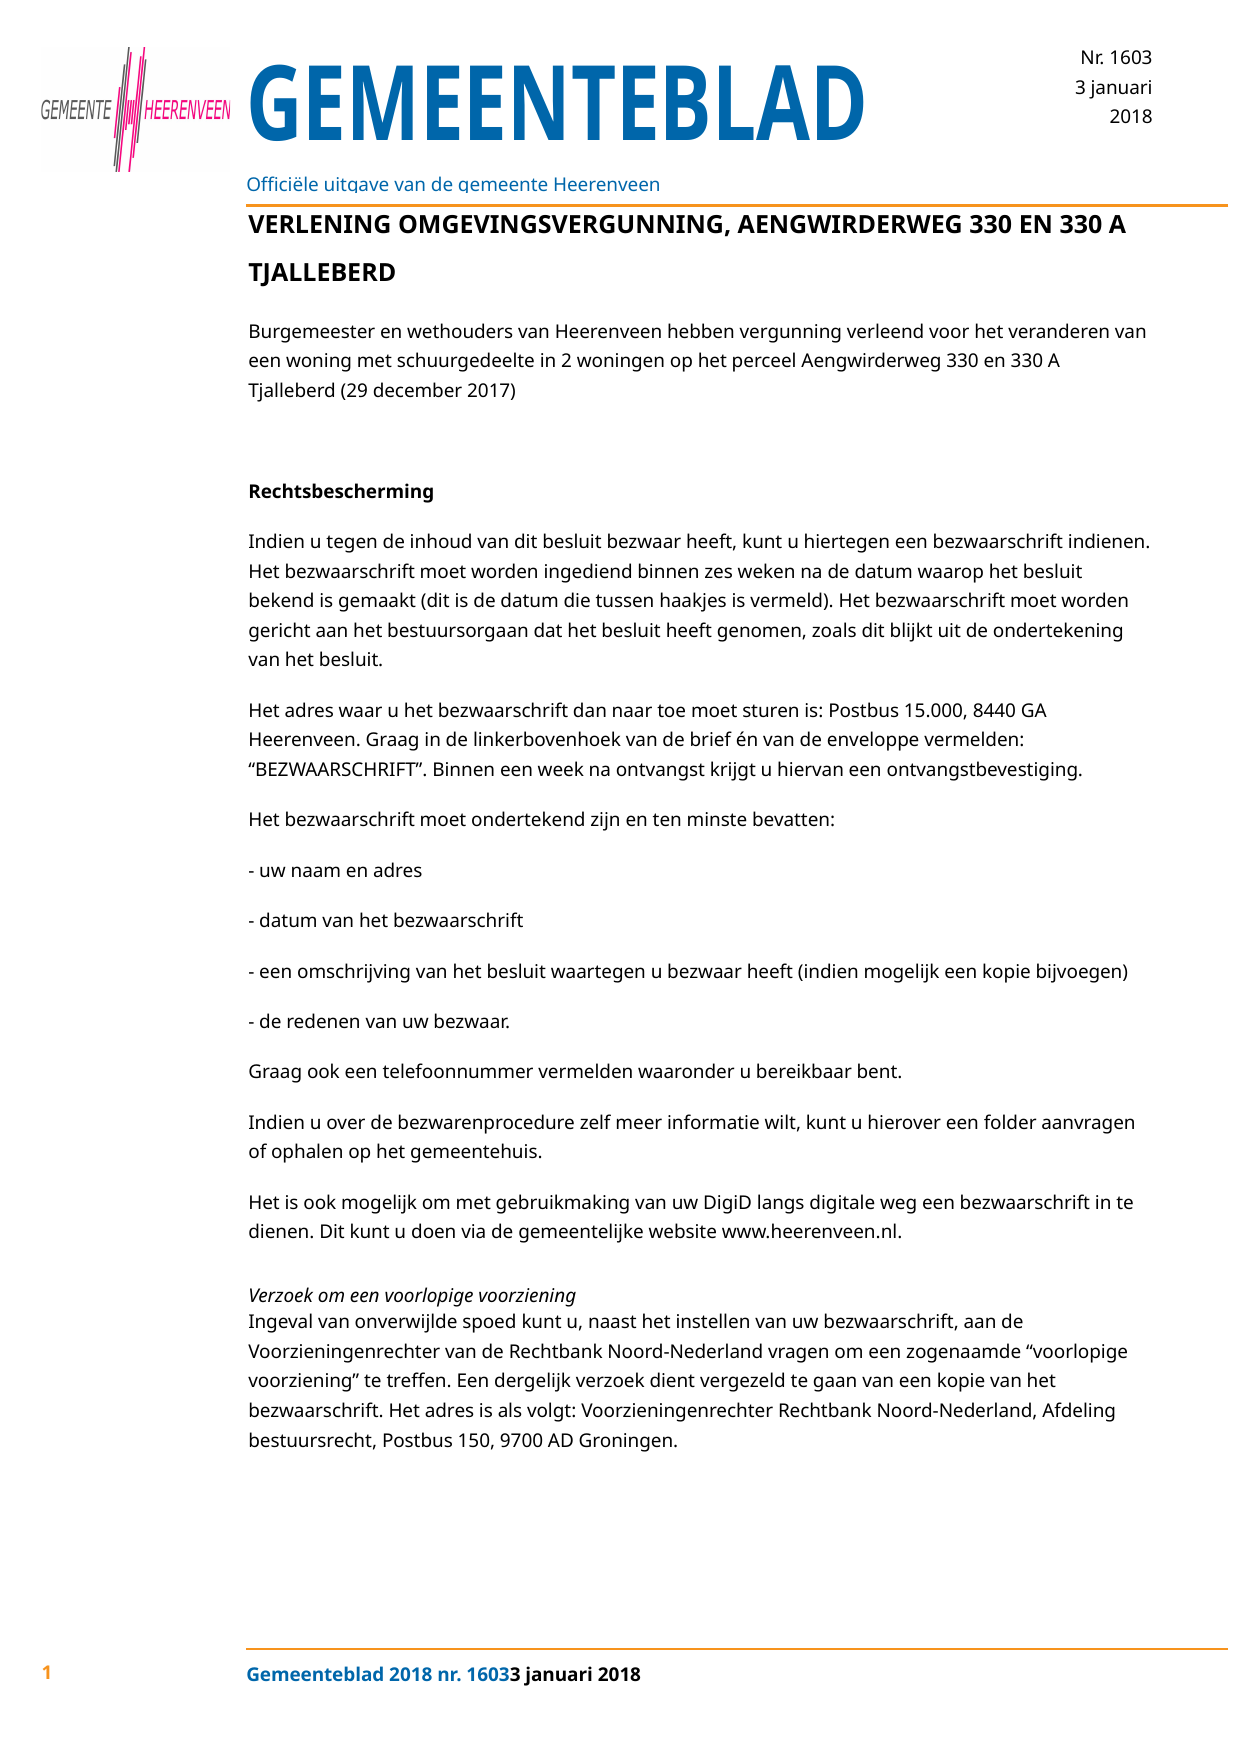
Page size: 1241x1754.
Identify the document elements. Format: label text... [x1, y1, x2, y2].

picture [41, 47, 231, 172]
text Graag ook een telefoonnummer vermelden waaronder u bereikbaar bent. [248, 1059, 1152, 1084]
text Indien u tegen de inhoud van dit besluit bezwaar heeft, kunt u hiertegen een bezwaarschrift indienen. Het bezwaarschrift moet worden ingediend binnen zes weken na de datum waarop het besluit bekend is gemaakt (dit is de datum die tussen haakjes is vermeld). Het bezwaarschrift moet worden gericht aan het bestuursorgaan dat het besluit heeft genomen, zoals dit blijkt uit de ondertekening van het besluit. [248, 528, 1152, 672]
text - uw naam en adres [248, 857, 1152, 883]
text Het bezwaarschrift moet ondertekend zijn en ten minste bevatten: [248, 807, 1152, 832]
text Indien u over de bezwarenprocedure zelf meer informatie wilt, kunt u hierover een folder aanvragen of ophalen op het gemeentehuis. [248, 1109, 1152, 1164]
text - datum van het bezwaarschrift [248, 907, 1152, 933]
text Verzoek om een voorlopige voorziening [248, 1283, 1152, 1308]
text Het is ook mogelijk om met gebruikmaking van uw DigiD langs digitale weg een bezwaarschrift in te dienen. Dit kunt u doen via de gemeentelijke website www.heerenveen.nl. [248, 1189, 1152, 1244]
text - een omschrijving van het besluit waartegen u bezwaar heeft (indien mogelijk een kopie bijvoegen) [248, 958, 1152, 984]
text Burgemeester en wethouders van Heerenveen hebben vergunning verleend voor het veranderen van een woning met schuurgedeelte in 2 woningen op het perceel Aengwirderweg 330 en 330 A Tjalleberd (29 december 2017) [248, 318, 1152, 403]
text VERLENING OMGEVINGSVERGUNNING, AENGWIRDERWEG 330 EN 330 A TJALLEBERD [248, 207, 1152, 288]
text Het adres waar u het bezwaarschrift dan naar toe moet sturen is: Postbus 15.000, 8440 GA Heerenveen. Graag in de linkerbovenhoek van de brief én van de enveloppe vermelden: “BEZWAARSCHRIFT”. Binnen een week na ontvangst krijgt u hiervan een ontvangstbevestiging. [248, 697, 1152, 782]
text Ingeval van onverwijlde spoed kunt u, naast het instellen van uw bezwaarschrift, aan de Voorzieningenrechter van de Rechtbank Noord-Nederland vragen om een zogenaamde “voorlopige voorziening” te treffen. Een dergelijk verzoek dient vergezeld te gaan van een kopie van het bezwaarschrift. Het adres is als volgt: Voorzieningenrechter Rechtbank Noord-Nederland, Afdeling bestuursrecht, Postbus 150, 9700 AD Groningen. [248, 1308, 1152, 1452]
text Rechtsbescherming [248, 478, 1152, 504]
text - de redenen van uw bezwaar. [248, 1008, 1152, 1034]
